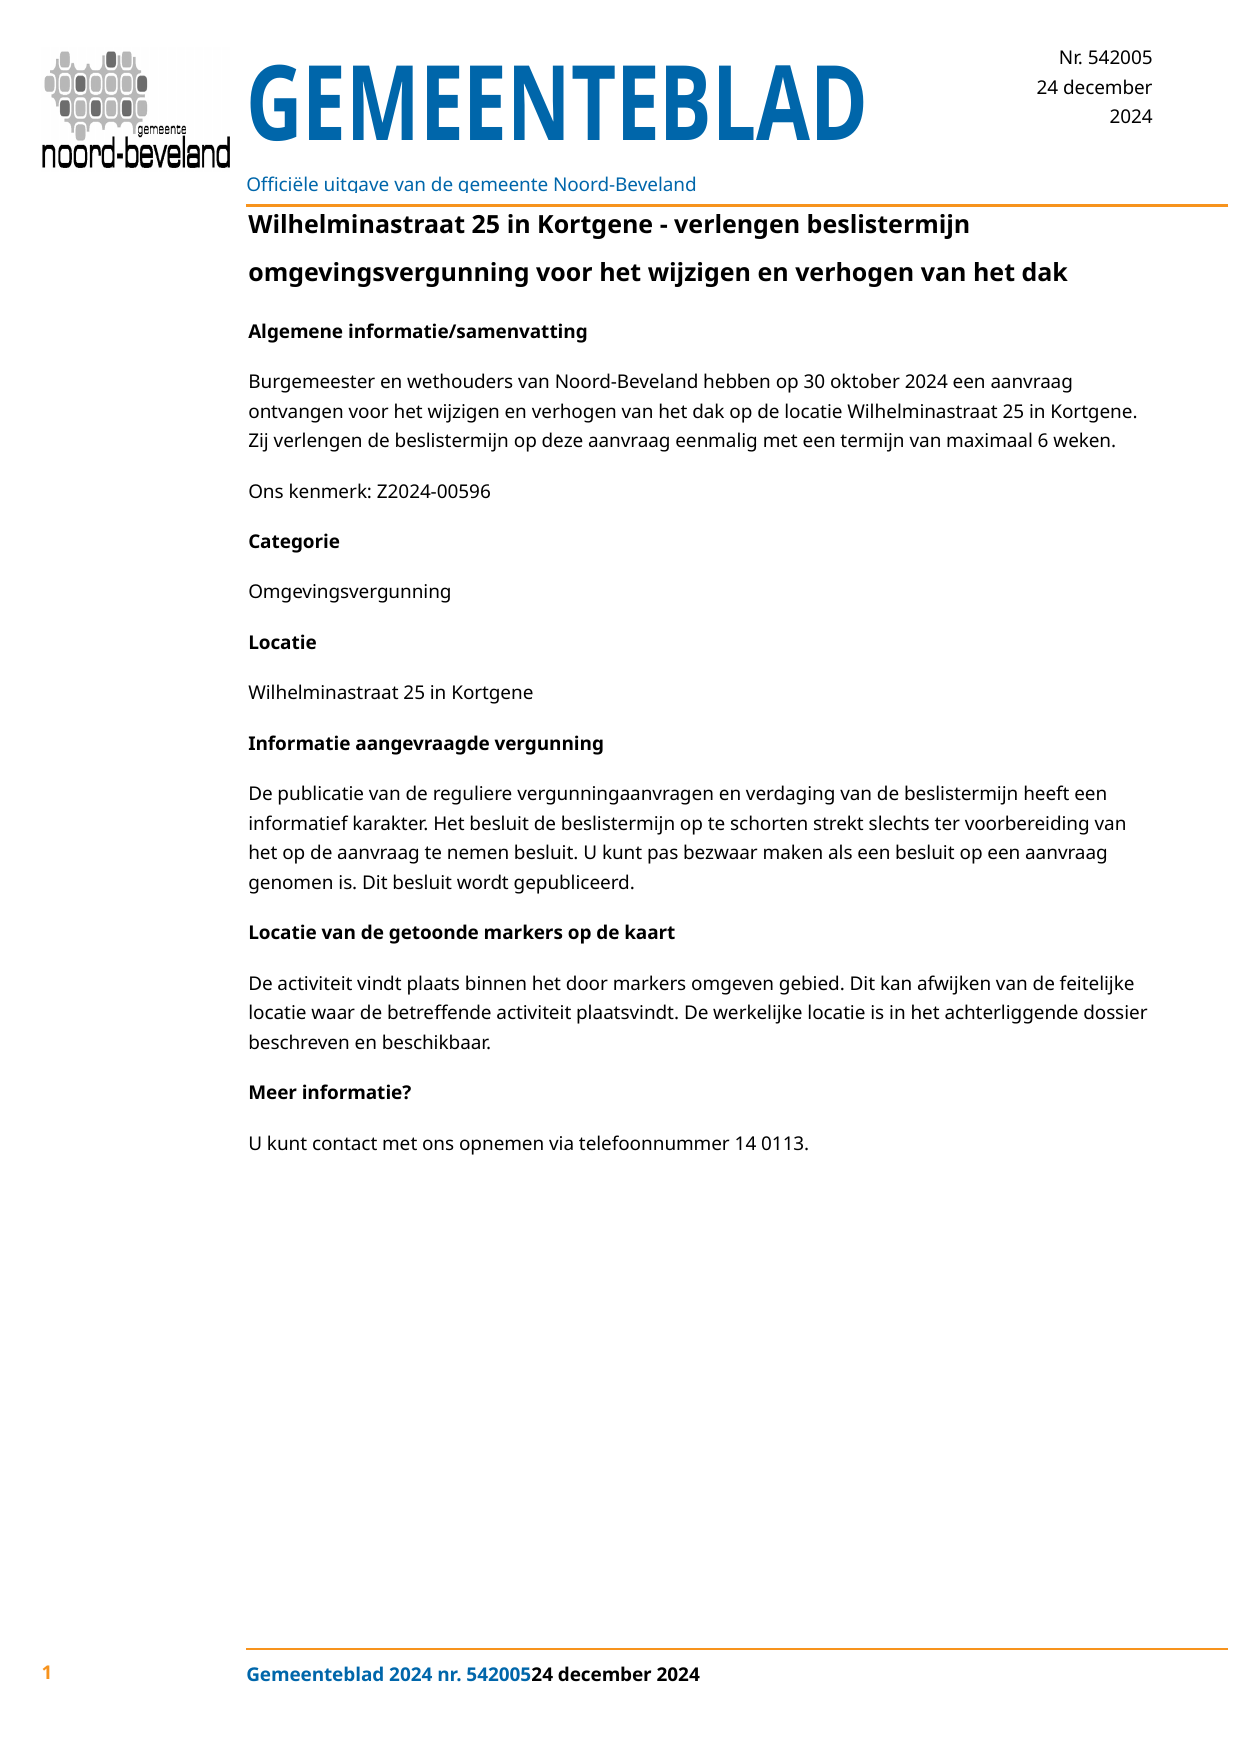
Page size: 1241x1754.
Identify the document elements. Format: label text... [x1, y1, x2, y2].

text Ons kenmerk: Z2024-00596 [248, 478, 1152, 504]
text Wilhelminastraat 25 in Kortgene [248, 679, 1152, 705]
text U kunt contact met ons opnemen via telefoonnummer 14 0113. [248, 1130, 1152, 1156]
text Burgemeester en wethouders van Noord-Beveland hebben op 30 oktober 2024 een aanvraag ontvangen voor het wijzigen en verhogen van het dak op de locatie Wilhelminastraat 25 in Kortgene. Zij verlengen de beslistermijn op deze aanvraag eenmalig met een termijn van maximaal 6 weken. [248, 368, 1152, 453]
text Wilhelminastraat 25 in Kortgene - verlengen beslistermijn omgevingsvergunning voor het wijzigen en verhogen van het dak [248, 207, 1152, 288]
text Locatie van de getoonde markers op de kaart [248, 919, 1152, 945]
text Meer informatie? [248, 1079, 1152, 1105]
text Informatie aangevraagde vergunning [248, 730, 1152, 756]
text De activiteit vindt plaats binnen het door markers omgeven gebied. Dit kan afwijken van de feitelijke locatie waar de betreffende activiteit plaatsvindt. De werkelijke locatie is in het achterliggende dossier beschreven en beschikbaar. [248, 970, 1152, 1055]
text Locatie [248, 629, 1152, 655]
picture [41, 47, 231, 172]
text Categorie [248, 528, 1152, 554]
text Omgevingsvergunning [248, 579, 1152, 604]
text Algemene informatie/samenvatting [248, 318, 1152, 344]
text De publicatie van de reguliere vergunningaanvragen en verdaging van de beslistermijn heeft een informatief karakter. Het besluit de beslistermijn op te schorten strekt slechts ter voorbereiding van het op de aanvraag te nemen besluit. U kunt pas bezwaar maken als een besluit op een aanvraag genomen is. Dit besluit wordt gepubliceerd. [248, 780, 1152, 895]
